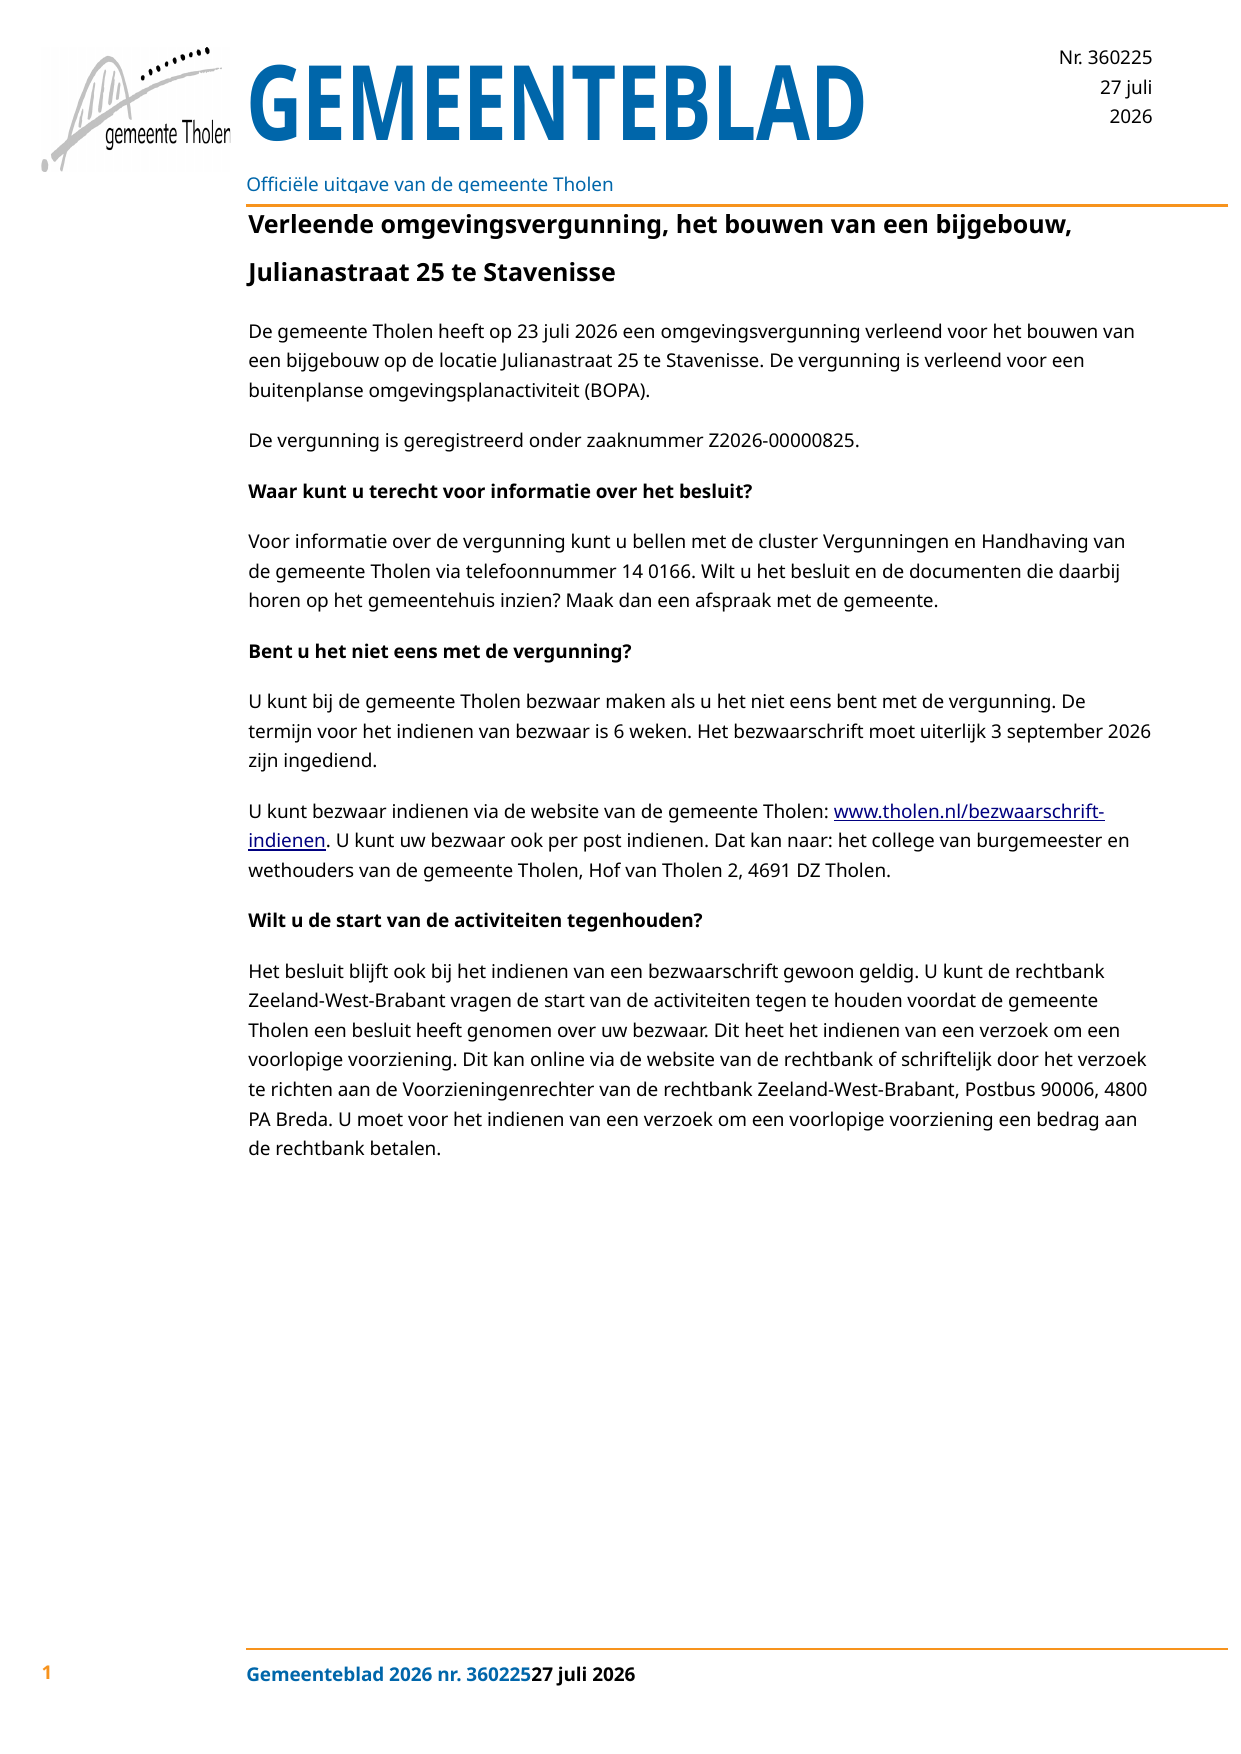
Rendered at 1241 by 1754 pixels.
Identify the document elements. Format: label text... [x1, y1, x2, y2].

picture [41, 47, 231, 172]
text Bent u het niet eens met de vergunning? [248, 638, 1152, 664]
text Verleende omgevingsvergunning, het bouwen van een bijgebouw, Julianastraat 25 te Stavenisse [248, 207, 1152, 288]
text U kunt bezwaar indienen via de website van de gemeente Tholen: www.tholen.nl/bezwaarschrift-indienen. U kunt uw bezwaar ook per post indienen. Dat kan naar: het college van burgemeester en wethouders van de gemeente Tholen, Hof van Tholen 2, 4691 DZ Tholen. [248, 798, 1152, 883]
text Wilt u de start van de activiteiten tegenhouden? [248, 907, 1152, 933]
text U kunt bij de gemeente Tholen bezwaar maken als u het niet eens bent met de vergunning. De termijn voor het indienen van bezwaar is 6 weken. Het bezwaarschrift moet uiterlijk 3 september 2026 zijn ingediend. [248, 688, 1152, 773]
text De vergunning is geregistreerd onder zaaknummer Z2026-00000825. [248, 427, 1152, 453]
text Waar kunt u terecht voor informatie over het besluit? [248, 478, 1152, 504]
text Voor informatie over de vergunning kunt u bellen met de cluster Vergunningen en Handhaving van de gemeente Tholen via telefoonnummer 14 0166. Wilt u het besluit en de documenten die daarbij horen op het gemeentehuis inzien? Maak dan een afspraak met de gemeente. [248, 528, 1152, 613]
text De gemeente Tholen heeft op 23 juli 2026 een omgevingsvergunning verleend voor het bouwen van een bijgebouw op de locatie Julianastraat 25 te Stavenisse. De vergunning is verleend voor een buitenplanse omgevingsplanactiviteit (BOPA). [248, 318, 1152, 403]
text Het besluit blijft ook bij het indienen van een bezwaarschrift gewoon geldig. U kunt de rechtbank Zeeland-West-Brabant vragen de start van de activiteiten tegen te houden voordat de gemeente Tholen een besluit heeft genomen over uw bezwaar. Dit heet het indienen van een verzoek om een voorlopige voorziening. Dit kan online via de website van de rechtbank of schriftelijk door het verzoek te richten aan de Voorzieningenrechter van de rechtbank Zeeland-West-Brabant, Postbus 90006, 4800 PA Breda. U moet voor het indienen van een verzoek om een voorlopige voorziening een bedrag aan de rechtbank betalen. [248, 958, 1152, 1161]
